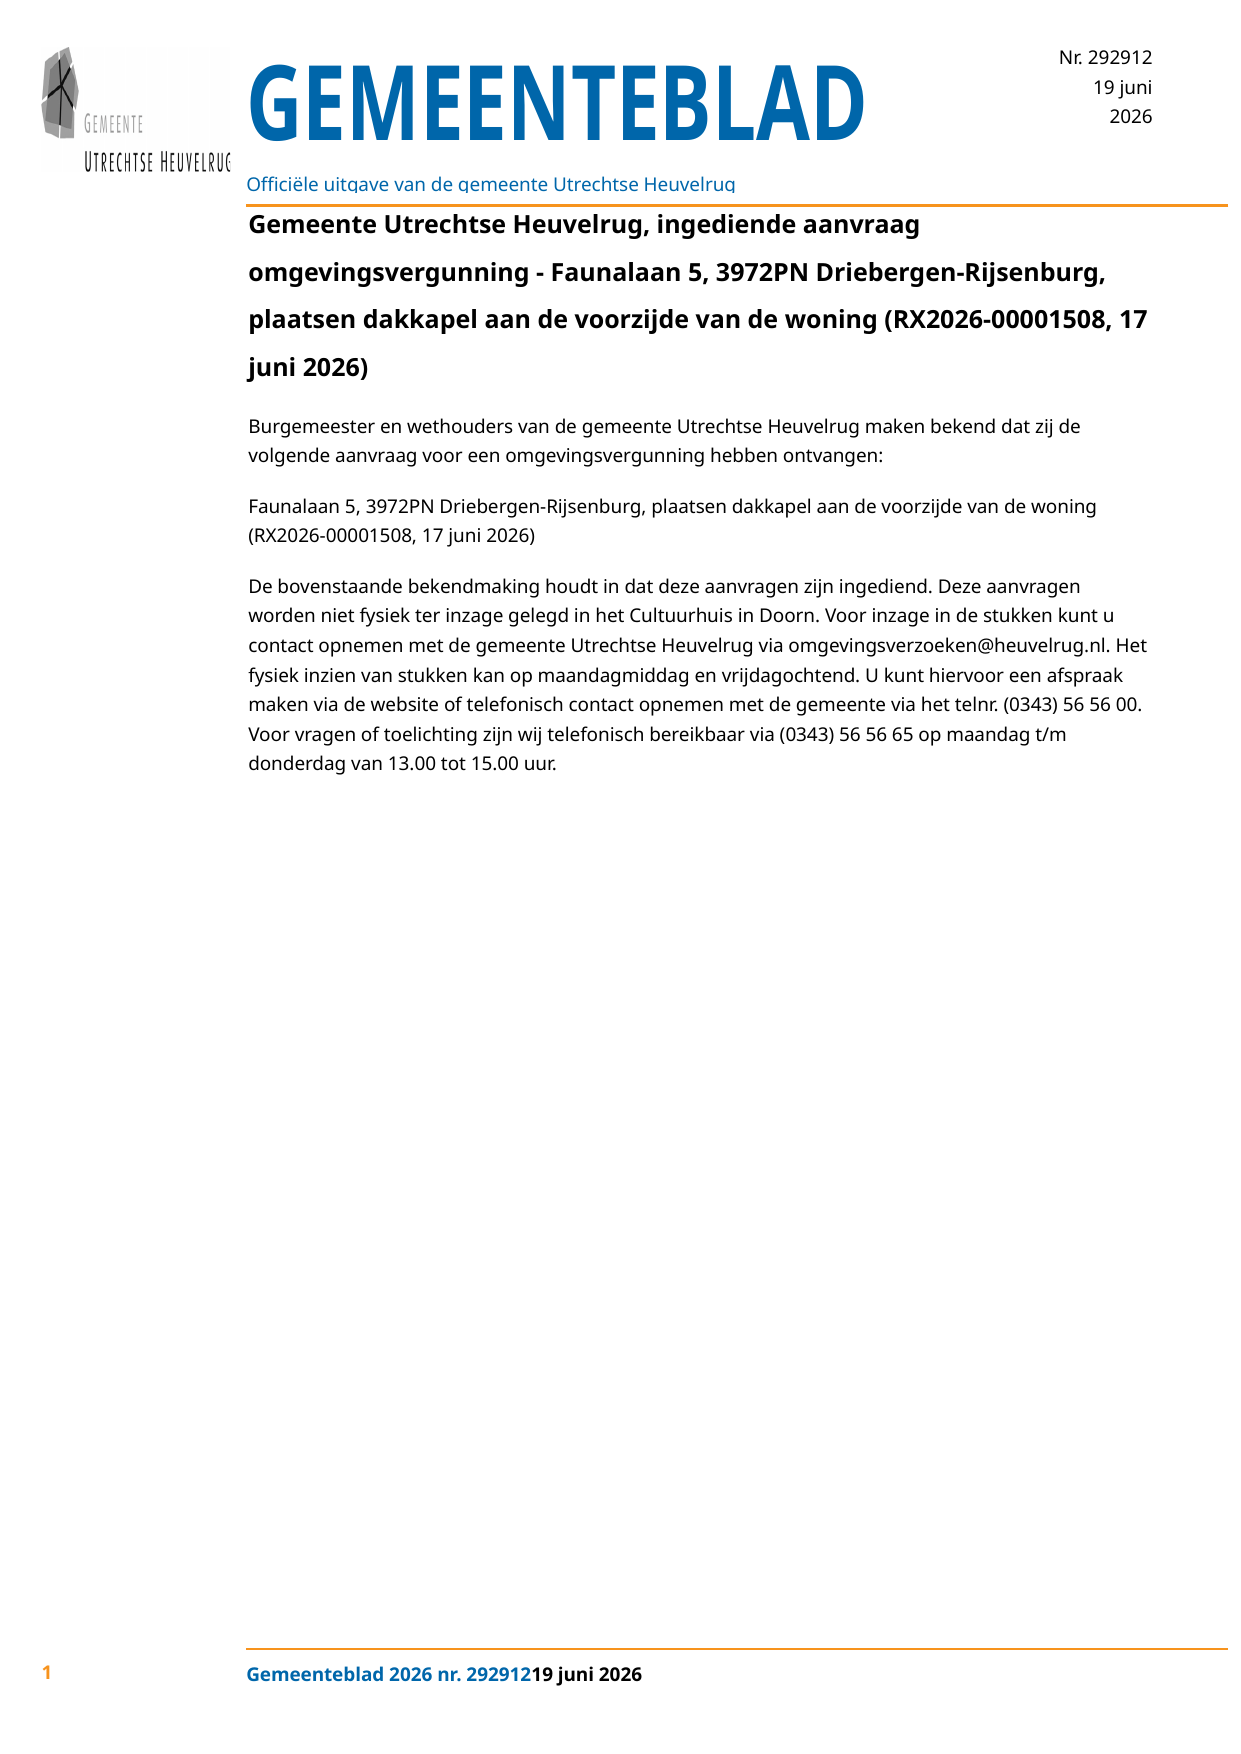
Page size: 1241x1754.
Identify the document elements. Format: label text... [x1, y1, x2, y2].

text Gemeente Utrechtse Heuvelrug, ingediende aanvraag omgevingsvergunning - Faunalaan 5, 3972PN Driebergen-Rijsenburg, plaatsen dakkapel aan de voorzijde van de woning (RX2026-00001508, 17 juni 2026) [248, 207, 1152, 384]
text Burgemeester en wethouders van de gemeente Utrechtse Heuvelrug maken bekend dat zij de volgende aanvraag voor een omgevingsvergunning hebben ontvangen: [248, 413, 1152, 468]
text Faunalaan 5, 3972PN Driebergen-Rijsenburg, plaatsen dakkapel aan de voorzijde van de woning (RX2026-00001508, 17 juni 2026) [248, 493, 1152, 548]
text De bovenstaande bekendmaking houdt in dat deze aanvragen zijn ingediend. Deze aanvragen worden niet fysiek ter inzage gelegd in het Cultuurhuis in Doorn. Voor inzage in de stukken kunt u contact opnemen met de gemeente Utrechtse Heuvelrug via omgevingsverzoeken@heuvelrug.nl. Het fysiek inzien van stukken kan op maandagmiddag en vrijdagochtend. U kunt hiervoor een afspraak maken via de website of telefonisch contact opnemen met de gemeente via het telnr. (0343) 56 56 00. Voor vragen of toelichting zijn wij telefonisch bereikbaar via (0343) 56 56 65 op maandag t/m donderdag van 13.00 tot 15.00 uur. [248, 573, 1152, 776]
picture [41, 47, 231, 172]
